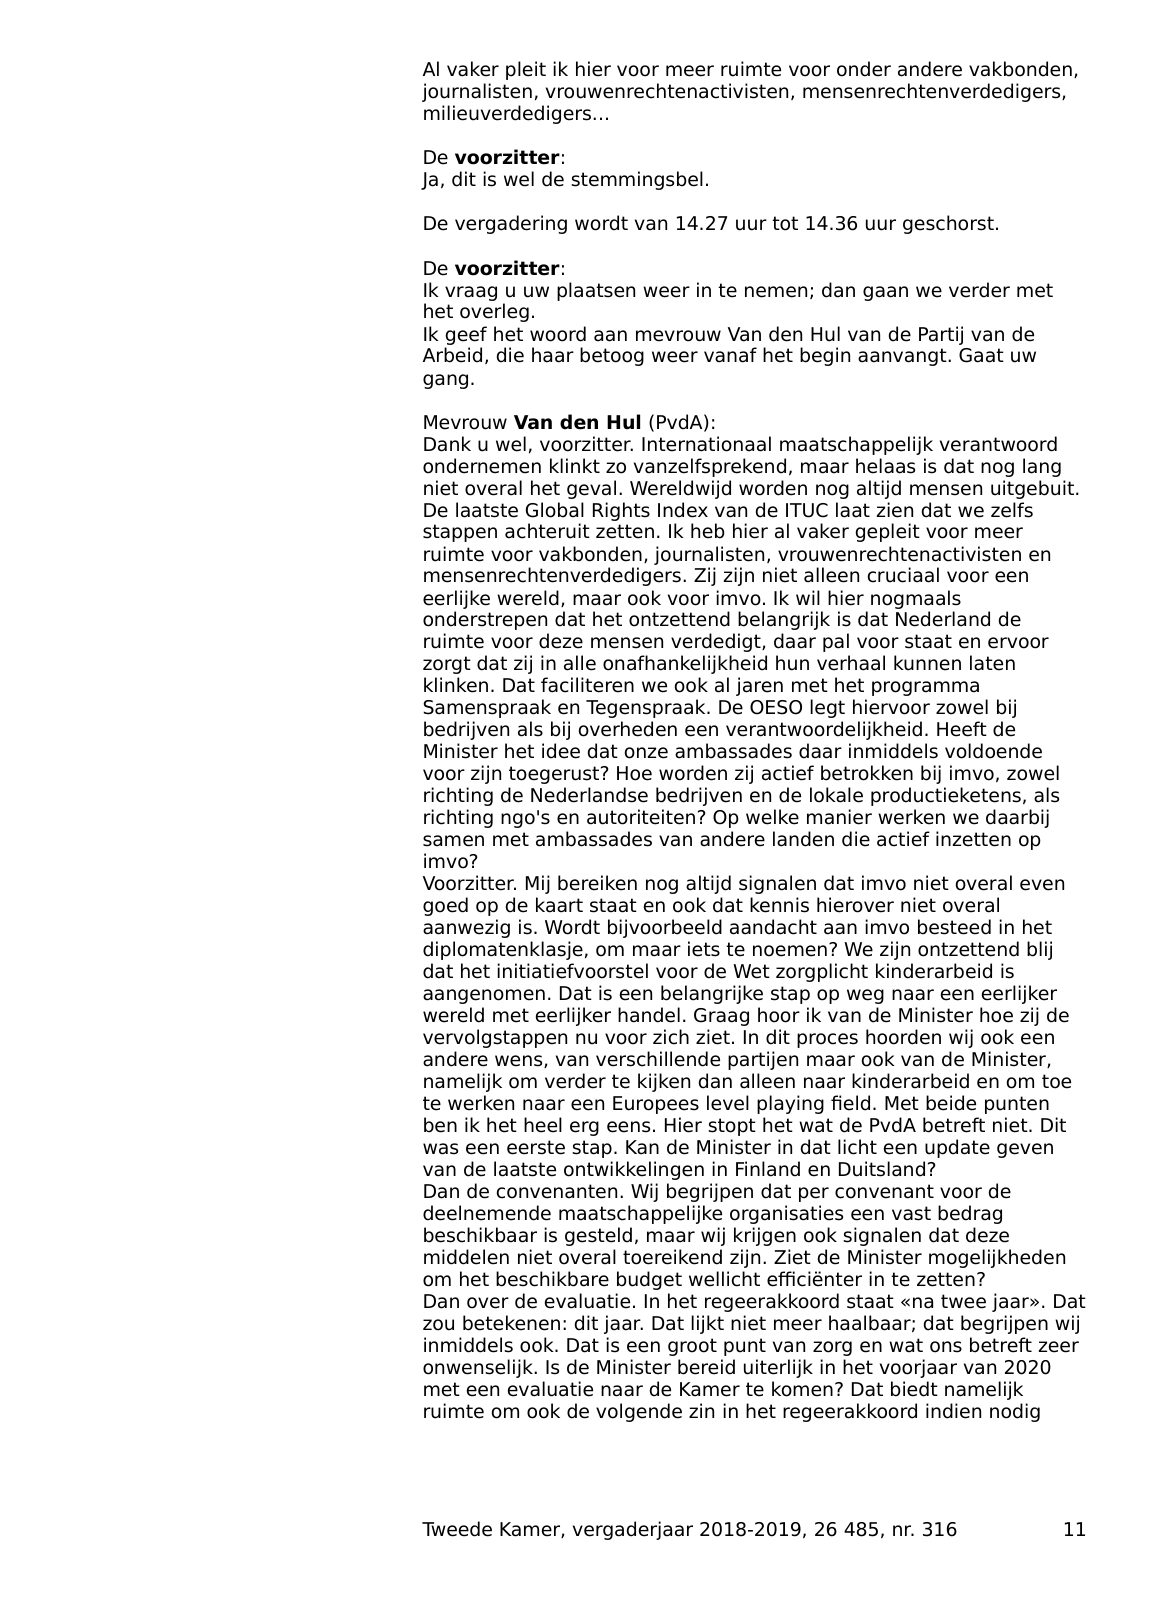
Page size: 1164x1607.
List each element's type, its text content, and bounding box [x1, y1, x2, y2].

text Ik geef het woord aan mevrouw Van den Hul van de Partij van de Arbeid, die haar betoog weer vanaf het begin aanvangt. Gaat uw gang. [422, 323, 1087, 389]
text Voorzitter. Mij bereiken nog altijd signalen dat imvo niet overal even goed op de kaart staat en ook dat kennis hierover niet overal aanwezig is. Wordt bijvoorbeeld aandacht aan imvo besteed in het diplomatenklasje, om maar iets te noemen? We zijn ontzettend blij dat het initiatiefvoorstel voor de Wet zorgplicht kinderarbeid is aangenomen. Dat is een belangrijke stap op weg naar een eerlijker wereld met eerlijker handel. Graag hoor ik van de Minister hoe zij de vervolgstappen nu voor zich ziet. In dit proces hoorden wij ook een andere wens, van verschillende partijen maar ook van de Minister, namelijk om verder te kijken dan alleen naar kinderarbeid en om toe te werken naar een Europees level playing field. Met beide punten ben ik het heel erg eens. Hier stopt het wat de PvdA betreft niet. Dit was een eerste stap. Kan de Minister in dat licht een update geven van de laatste ontwikkelingen in Finland en Duitsland? [422, 873, 1087, 1181]
text De voorzitter: [422, 147, 1087, 169]
text Dan de convenanten. Wij begrijpen dat per convenant voor de deelnemende maatschappelijke organisaties een vast bedrag beschikbaar is gesteld, maar wij krijgen ook signalen dat deze middelen niet overal toereikend zijn. Ziet de Minister mogelijkheden om het beschikbare budget wellicht efficiënter in te zetten? [422, 1181, 1087, 1291]
text Ik vraag u uw plaatsen weer in te nemen; dan gaan we verder met het overleg. [422, 279, 1087, 323]
text Ja, dit is wel de stemmingsbel. [422, 169, 1087, 191]
text Al vaker pleit ik hier voor meer ruimte voor onder andere vakbonden, journalisten, vrouwenrechtenactivisten, mensenrechtenverdedigers, milieuverdedigers... [422, 59, 1087, 125]
text Dan over de evaluatie. In het regeerakkoord staat «na twee jaar». Dat zou betekenen: dit jaar. Dat lijkt niet meer haalbaar; dat begrijpen wij inmiddels ook. Dat is een groot punt van zorg en wat ons betreft zeer onwenselijk. Is de Minister bereid uiterlijk in het voorjaar van 2020 met een evaluatie naar de Kamer te komen? Dat biedt namelijk ruimte om ook de volgende zin in het regeerakkoord indien nodig [422, 1291, 1087, 1423]
text Dank u wel, voorzitter. Internationaal maatschappelijk verantwoord ondernemen klinkt zo vanzelfsprekend, maar helaas is dat nog lang niet overal het geval. Wereldwijd worden nog altijd mensen uitgebuit. De laatste Global Rights Index van de ITUC laat zien dat we zelfs stappen achteruit zetten. Ik heb hier al vaker gepleit voor meer ruimte voor vakbonden, journalisten, vrouwenrechtenactivisten en mensenrechtenverdedigers. Zij zijn niet alleen cruciaal voor een eerlijke wereld, maar ook voor imvo. Ik wil hier nogmaals onderstrepen dat het ontzettend belangrijk is dat Nederland de ruimte voor deze mensen verdedigt, daar pal voor staat en ervoor zorgt dat zij in alle onafhankelijkheid hun verhaal kunnen laten klinken. Dat faciliteren we ook al jaren met het programma Samenspraak en Tegenspraak. De OESO legt hiervoor zowel bij bedrijven als bij overheden een verantwoordelijkheid. Heeft de Minister het idee dat onze ambassades daar inmiddels voldoende voor zijn toegerust? Hoe worden zij actief betrokken bij imvo, zowel richting de Nederlandse bedrijven en de lokale productieketens, als richting ngo's en autoriteiten? Op welke manier werken we daarbij samen met ambassades van andere landen die actief inzetten op imvo? [422, 433, 1087, 873]
text De voorzitter: [422, 257, 1087, 279]
text De vergadering wordt van 14.27 uur tot 14.36 uur geschorst. [422, 213, 1087, 235]
text Mevrouw Van den Hul (PvdA): [422, 412, 1087, 433]
